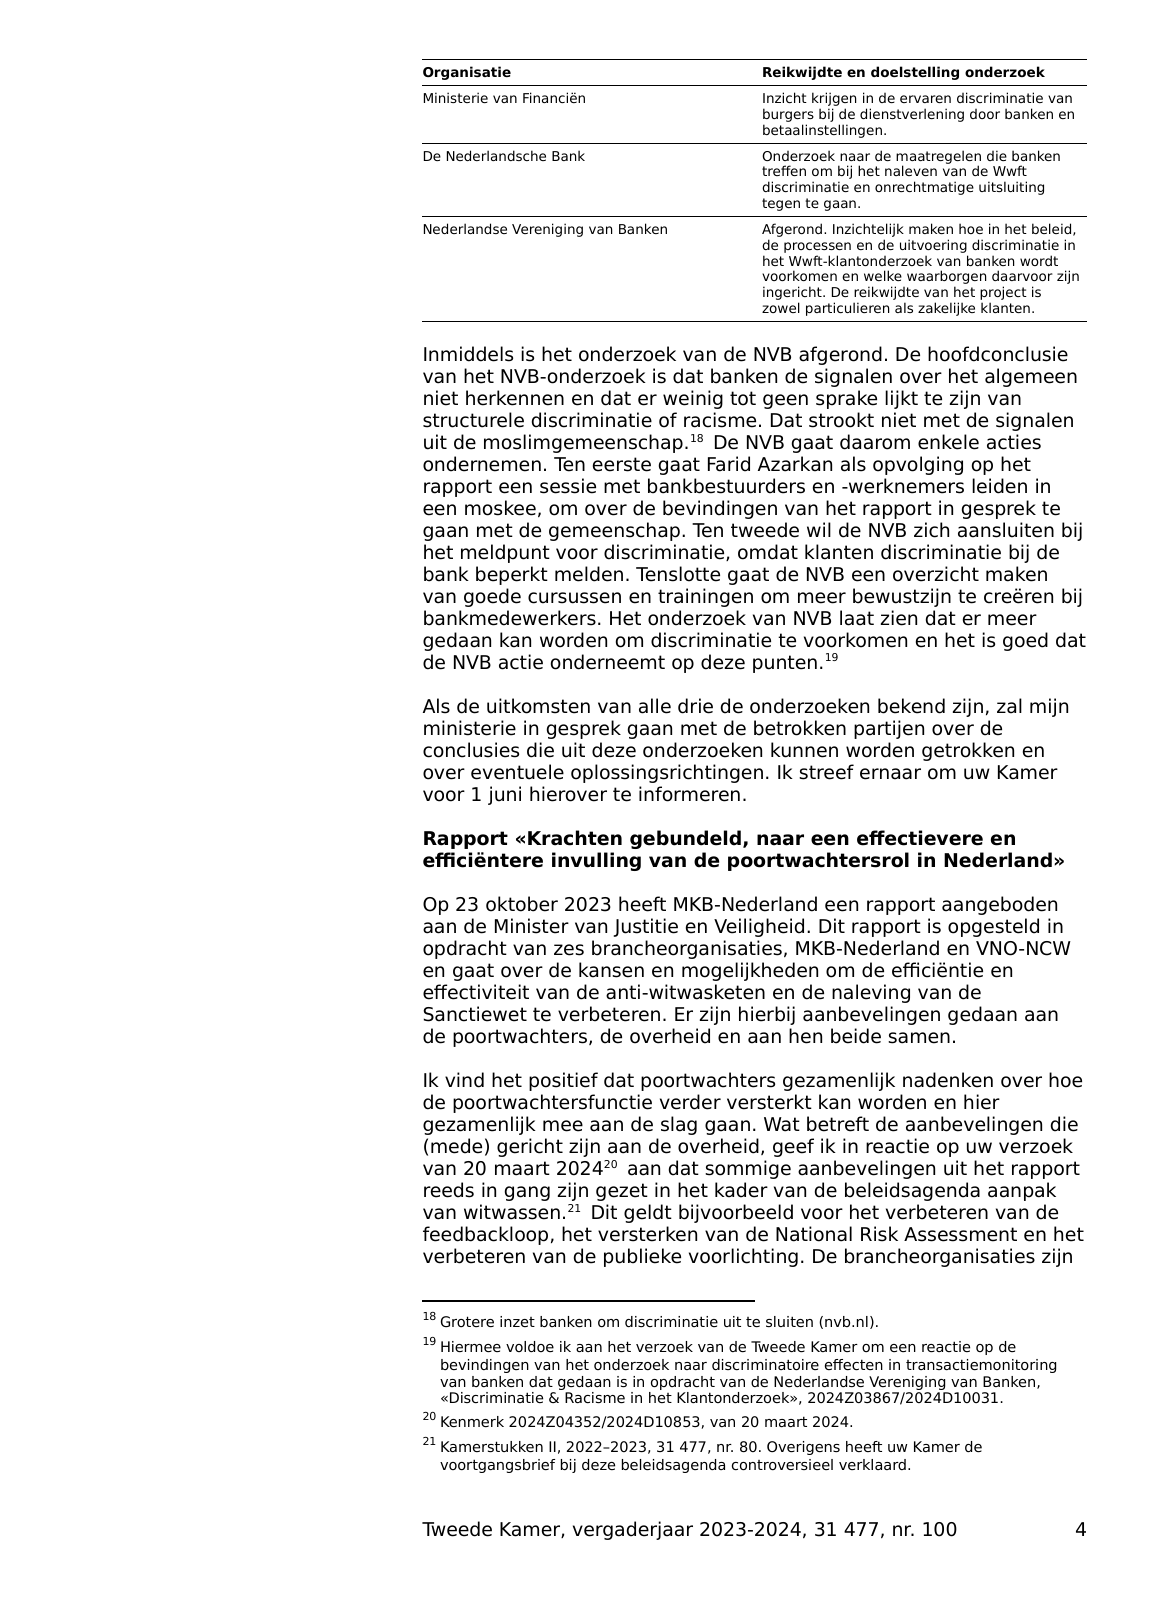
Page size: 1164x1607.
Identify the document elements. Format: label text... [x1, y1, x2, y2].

text Kamerstukken II, 2022–2023, 31 477, nr. 80. Overigens heeft uw Kamer de voortgangsbrief bij deze beleidsagenda controversieel verklaard. [422, 1435, 1087, 1474]
text Grotere inzet banken om discriminatie uit te sluiten (nvb.nl). [422, 1310, 1087, 1332]
text Inmiddels is het onderzoek van de NVB afgerond. De hoofdconclusie van het NVB-onderzoek is dat banken de signalen over het algemeen niet herkennen en dat er weinig tot geen sprake lijkt te zijn van structurele discriminatie of racisme. Dat strookt niet met de signalen uit de moslimgemeenschap. De NVB gaat daarom enkele acties ondernemen. Ten eerste gaat Farid Azarkan als opvolging op het rapport een sessie met bankbestuurders en -werknemers leiden in een moskee, om over de bevindingen van het rapport in gesprek te gaan met de gemeenschap. Ten tweede wil de NVB zich aansluiten bij het meldpunt voor discriminatie, omdat klanten discriminatie bij de bank beperkt melden. Tenslotte gaat de NVB een overzicht maken van goede cursussen en trainingen om meer bewustzijn te creëren bij bankmedewerkers. Het onderzoek van NVB laat zien dat er meer gedaan kan worden om discriminatie te voorkomen en het is goed dat de NVB actie onderneemt op deze punten. [422, 344, 1087, 674]
text Kenmerk 2024Z04352/2024D10853, van 20 maart 2024. [422, 1410, 1087, 1432]
text Op 23 oktober 2023 heeft MKB-Nederland een rapport aangeboden aan de Minister van Justitie en Veiligheid. Dit rapport is opgesteld in opdracht van zes brancheorganisaties, MKB-Nederland en VNO-NCW en gaat over de kansen en mogelijkheden om de efficiëntie en effectiviteit van de anti-witwasketen en de naleving van de Sanctiewet te verbeteren. Er zijn hierbij aanbevelingen gedaan aan de poortwachters, de overheid en aan hen beide samen. [422, 894, 1087, 1048]
table_cell Ministerie van Financiën [422, 86, 756, 143]
table_cell De Nederlandsche Bank [422, 144, 756, 216]
table_cell Afgerond. Inzichtelijk maken hoe in het beleid, de processen en de uitvoering discriminatie in het Wwft-klantonderzoek van banken wordt voorkomen en welke waarborgen daarvoor zijn ingericht. De reikwijdte van het project is zowel particulieren als zakelijke klanten. [756, 217, 1087, 321]
table_header Reikwijdte en doelstelling onderzoek [756, 60, 1087, 85]
text Ik vind het positief dat poortwachters gezamenlijk nadenken over hoe de poortwachtersfunctie verder versterkt kan worden en hier gezamenlijk mee aan de slag gaan. Wat betreft de aanbevelingen die (mede) gericht zijn aan de overheid, geef ik in reactie op uw verzoek van 20 maart 2024 aan dat sommige aanbevelingen uit het rapport reeds in gang zijn gezet in het kader van de beleidsagenda aanpak van witwassen. Dit geldt bijvoorbeeld voor het verbeteren van de feedbackloop, het versterken van de National Risk Assessment en het verbeteren van de publieke voorlichting. De brancheorganisaties zijn [422, 1070, 1087, 1268]
text Als de uitkomsten van alle drie de onderzoeken bekend zijn, zal mijn ministerie in gesprek gaan met de betrokken partijen over de conclusies die uit deze onderzoeken kunnen worden getrokken en over eventuele oplossingsrichtingen. Ik streef ernaar om uw Kamer voor 1 juni hierover te informeren. [422, 696, 1087, 806]
table_header Organisatie [422, 60, 756, 85]
text Hiermee voldoe ik aan het verzoek van de Tweede Kamer om een reactie op de bevindingen van het onderzoek naar discriminatoire effecten in transactiemonitoring van banken dat gedaan is in opdracht van de Nederlandse Vereniging van Banken, «Discriminatie & Racisme in het Klantonderzoek», 2024Z03867/2024D10031. [422, 1335, 1087, 1407]
table_cell Inzicht krijgen in de ervaren discriminatie van burgers bij de dienstverlening door banken en betaalinstellingen. [756, 86, 1087, 143]
table_cell Nederlandse Vereniging van Banken [422, 217, 756, 321]
subtitle Rapport «Krachten gebundeld, naar een effectievere en efficiëntere invulling van de poortwachtersrol in Nederland» [422, 828, 1087, 872]
table_cell Onderzoek naar de maatregelen die banken treffen om bij het naleven van de Wwft discriminatie en onrechtmatige uitsluiting tegen te gaan. [756, 144, 1087, 216]
